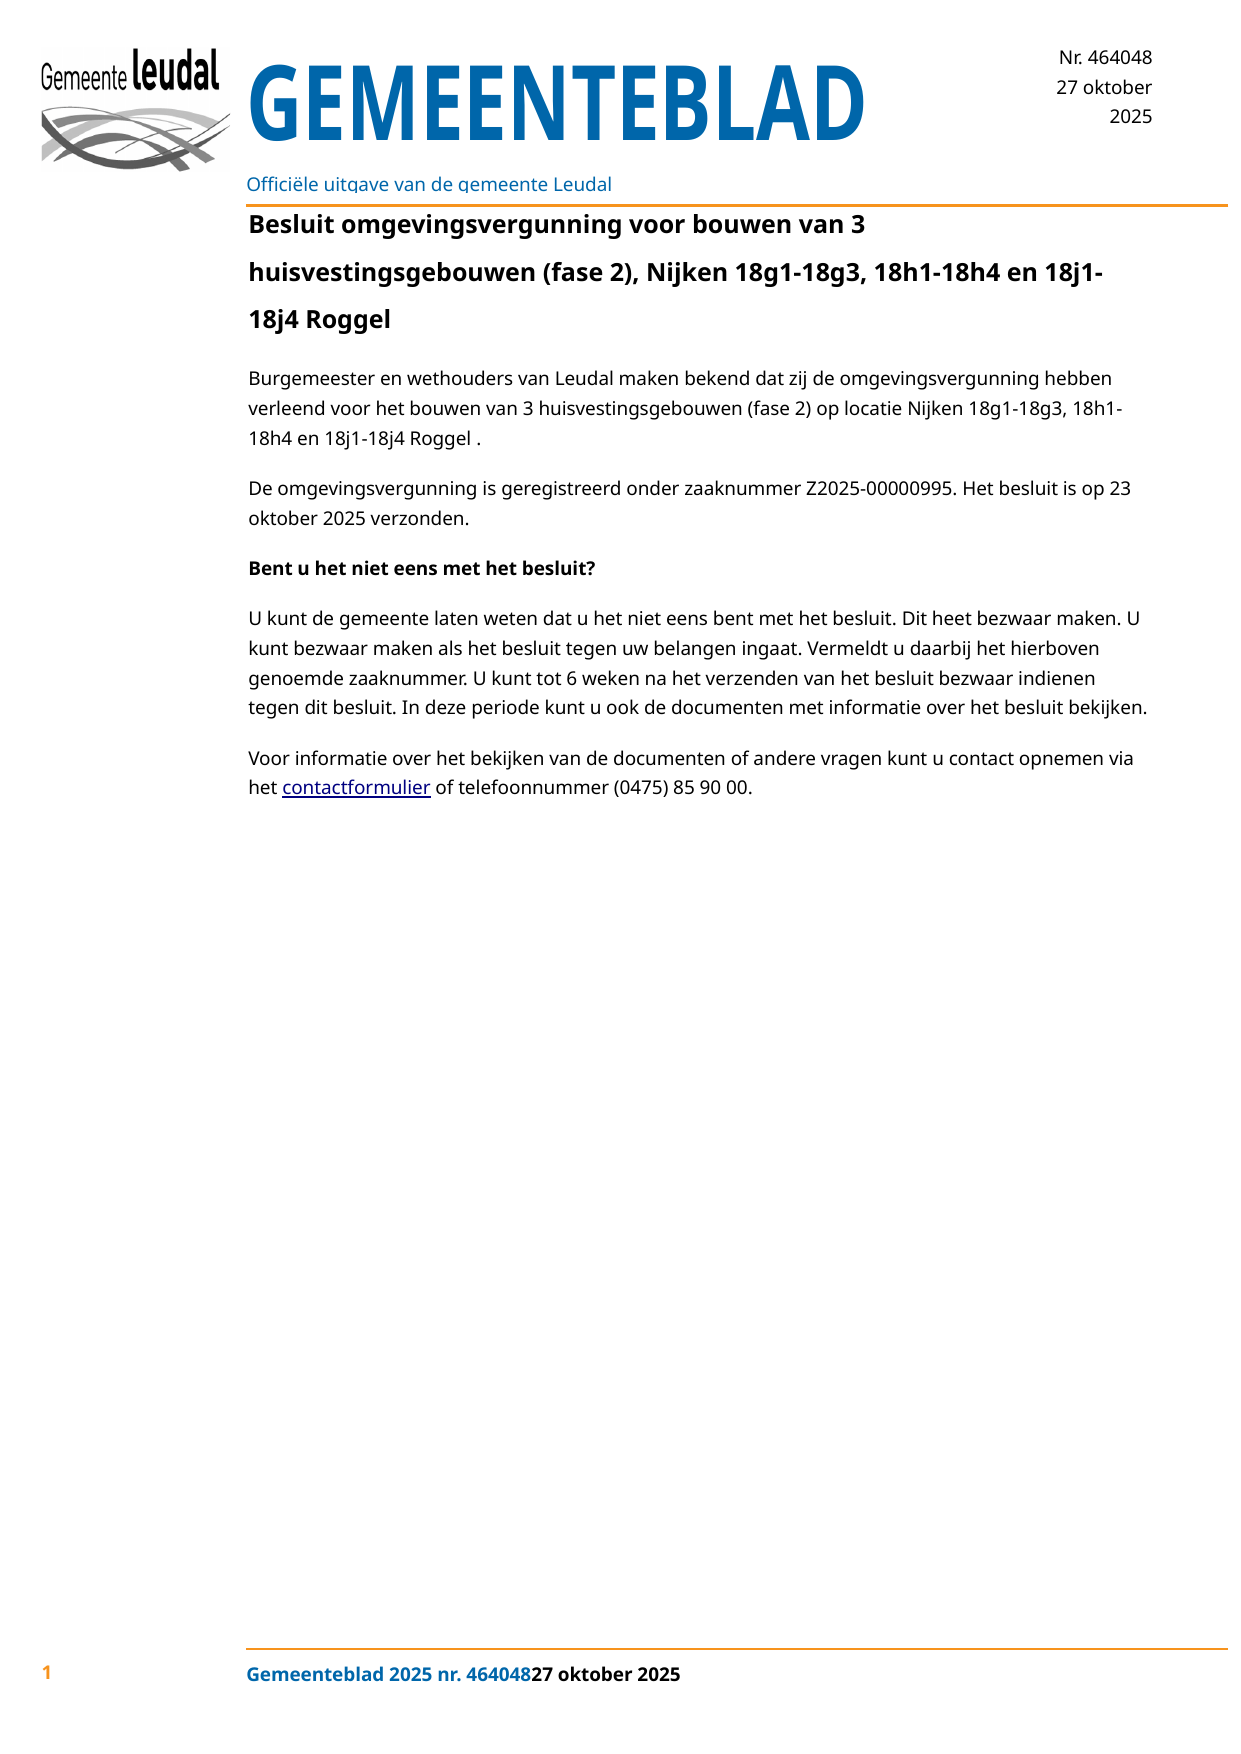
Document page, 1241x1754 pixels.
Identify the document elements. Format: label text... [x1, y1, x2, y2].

picture [41, 47, 231, 172]
text Besluit omgevingsvergunning voor bouwen van 3 huisvestingsgebouwen (fase 2), Nijken 18g1-18g3, 18h1-18h4 en 18j1-18j4 Roggel [248, 207, 1152, 336]
text U kunt de gemeente laten weten dat u het niet eens bent met het besluit. Dit heet bezwaar maken. U kunt bezwaar maken als het besluit tegen uw belangen ingaat. Vermeldt u daarbij het hierboven genoemde zaaknummer. U kunt tot 6 weken na het verzenden van het besluit bezwaar indienen tegen dit besluit. In deze periode kunt u ook de documenten met informatie over het besluit bekijken. [248, 606, 1152, 720]
text Bent u het niet eens met het besluit? [248, 555, 1152, 581]
text Burgemeester en wethouders van Leudal maken bekend dat zij de omgevingsvergunning hebben verleend voor het bouwen van 3 huisvestingsgebouwen (fase 2) op locatie Nijken 18g1-18g3, 18h1-18h4 en 18j1-18j4 Roggel . [248, 366, 1152, 450]
text Voor informatie over het bekijken van de documenten of andere vragen kunt u contact opnemen via het contactformulier of telefoonnummer (0475) 85 90 00. [248, 745, 1152, 800]
text De omgevingsvergunning is geregistreerd onder zaaknummer Z2025-00000995. Het besluit is op 23 oktober 2025 verzonden. [248, 475, 1152, 530]
